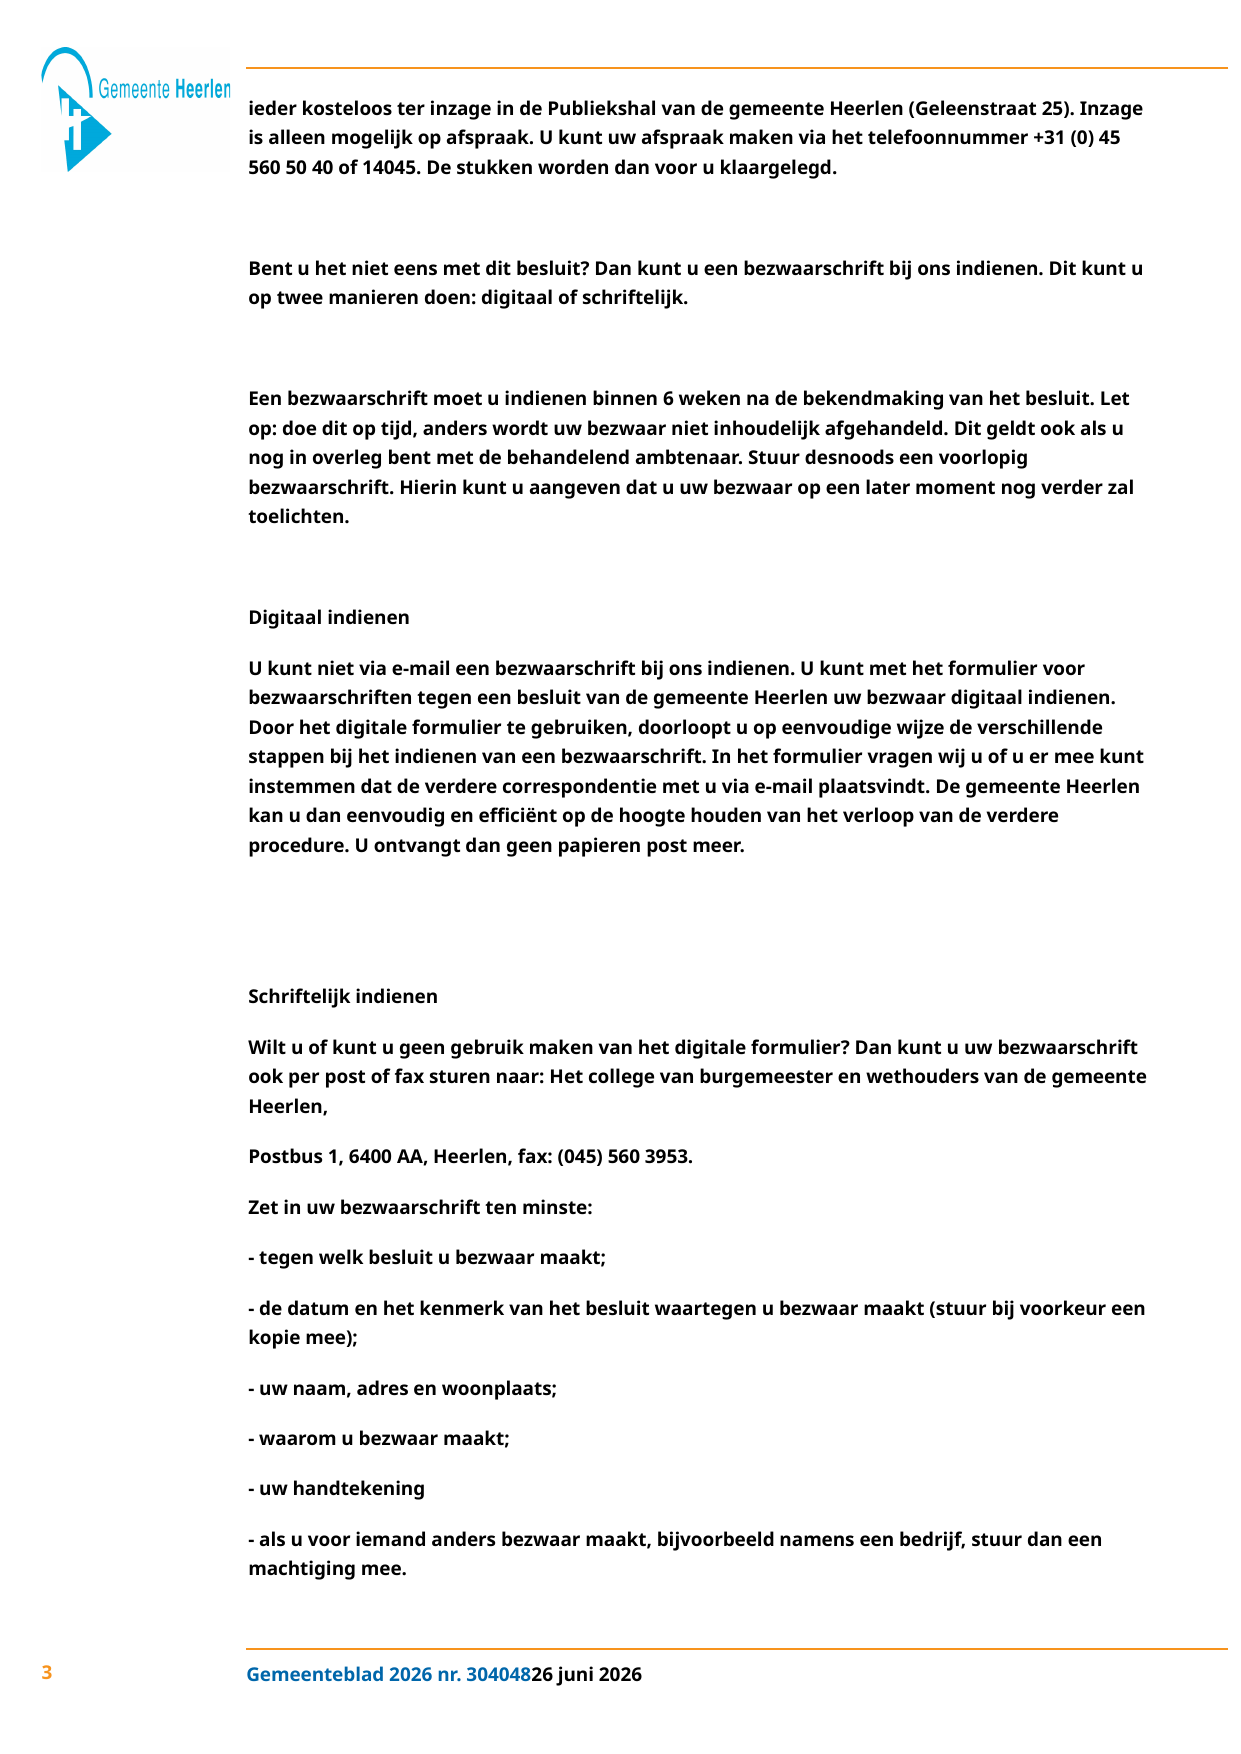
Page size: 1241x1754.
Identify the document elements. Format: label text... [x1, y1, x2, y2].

text - tegen welk besluit u bezwaar maakt; [248, 1244, 1152, 1270]
text ieder kosteloos ter inzage in de Publiekshal van de gemeente Heerlen (Geleenstraat 25). Inzage is alleen mogelijk op afspraak. U kunt uw afspraak maken via het telefoonnummer +31 (0) 45 560 50 40 of 14045. De stukken worden dan voor u klaargelegd. [248, 95, 1152, 180]
picture [41, 47, 59, 70]
text Zet in uw bezwaarschrift ten minste: [248, 1194, 1152, 1220]
text Digitaal indienen [248, 604, 1152, 630]
text - waarom u bezwaar maakt; [248, 1425, 1152, 1451]
text Schriftelijk indienen [248, 983, 1152, 1009]
text Een bezwaarschrift moet u indienen binnen 6 weken na de bekendmaking van het besluit. Let op: doe dit op tijd, anders wordt uw bezwaar niet inhoudelijk afgehandeld. Dit geldt ook als u nog in overleg bent met de behandelend ambtenaar. Stuur desnoods een voorlopig bezwaarschrift. Hierin kunt u aangeven dat u uw bezwaar op een later moment nog verder zal toelichten. [248, 385, 1152, 529]
text U kunt niet via e-mail een bezwaarschrift bij ons indienen. U kunt met het formulier voor bezwaarschriften tegen een besluit van de gemeente Heerlen uw bezwaar digitaal indienen. Door het digitale formulier te gebruiken, doorloopt u op eenvoudige wijze de verschillende stappen bij het indienen van een bezwaarschrift. In het formulier vragen wij u of u er mee kunt instemmen dat de verdere correspondentie met u via e-mail plaatsvindt. De gemeente Heerlen kan u dan eenvoudig en efficiënt op de hoogte houden van het verloop van de verdere procedure. U ontvangt dan geen papieren post meer. [248, 655, 1152, 858]
text Bent u het niet eens met dit besluit? Dan kunt u een bezwaarschrift bij ons indienen. Dit kunt u op twee manieren doen: digitaal of schriftelijk. [248, 255, 1152, 310]
picture [41, 47, 231, 172]
text Postbus 1, 6400 AA, Heerlen, fax: (045) 560 3953. [248, 1143, 1152, 1169]
text - de datum en het kenmerk van het besluit waartegen u bezwaar maakt (stuur bij voorkeur een kopie mee); [248, 1295, 1152, 1350]
text - als u voor iemand anders bezwaar maakt, bijvoorbeeld namens een bedrijf, stuur dan een machtiging mee. [248, 1526, 1152, 1581]
text - uw naam, adres en woonplaats; [248, 1375, 1152, 1401]
text Wilt u of kunt u geen gebruik maken van het digitale formulier? Dan kunt u uw bezwaarschrift ook per post of fax sturen naar: Het college van burgemeester en wethouders van de gemeente Heerlen, [248, 1034, 1152, 1119]
text - uw handtekening [248, 1476, 1152, 1501]
